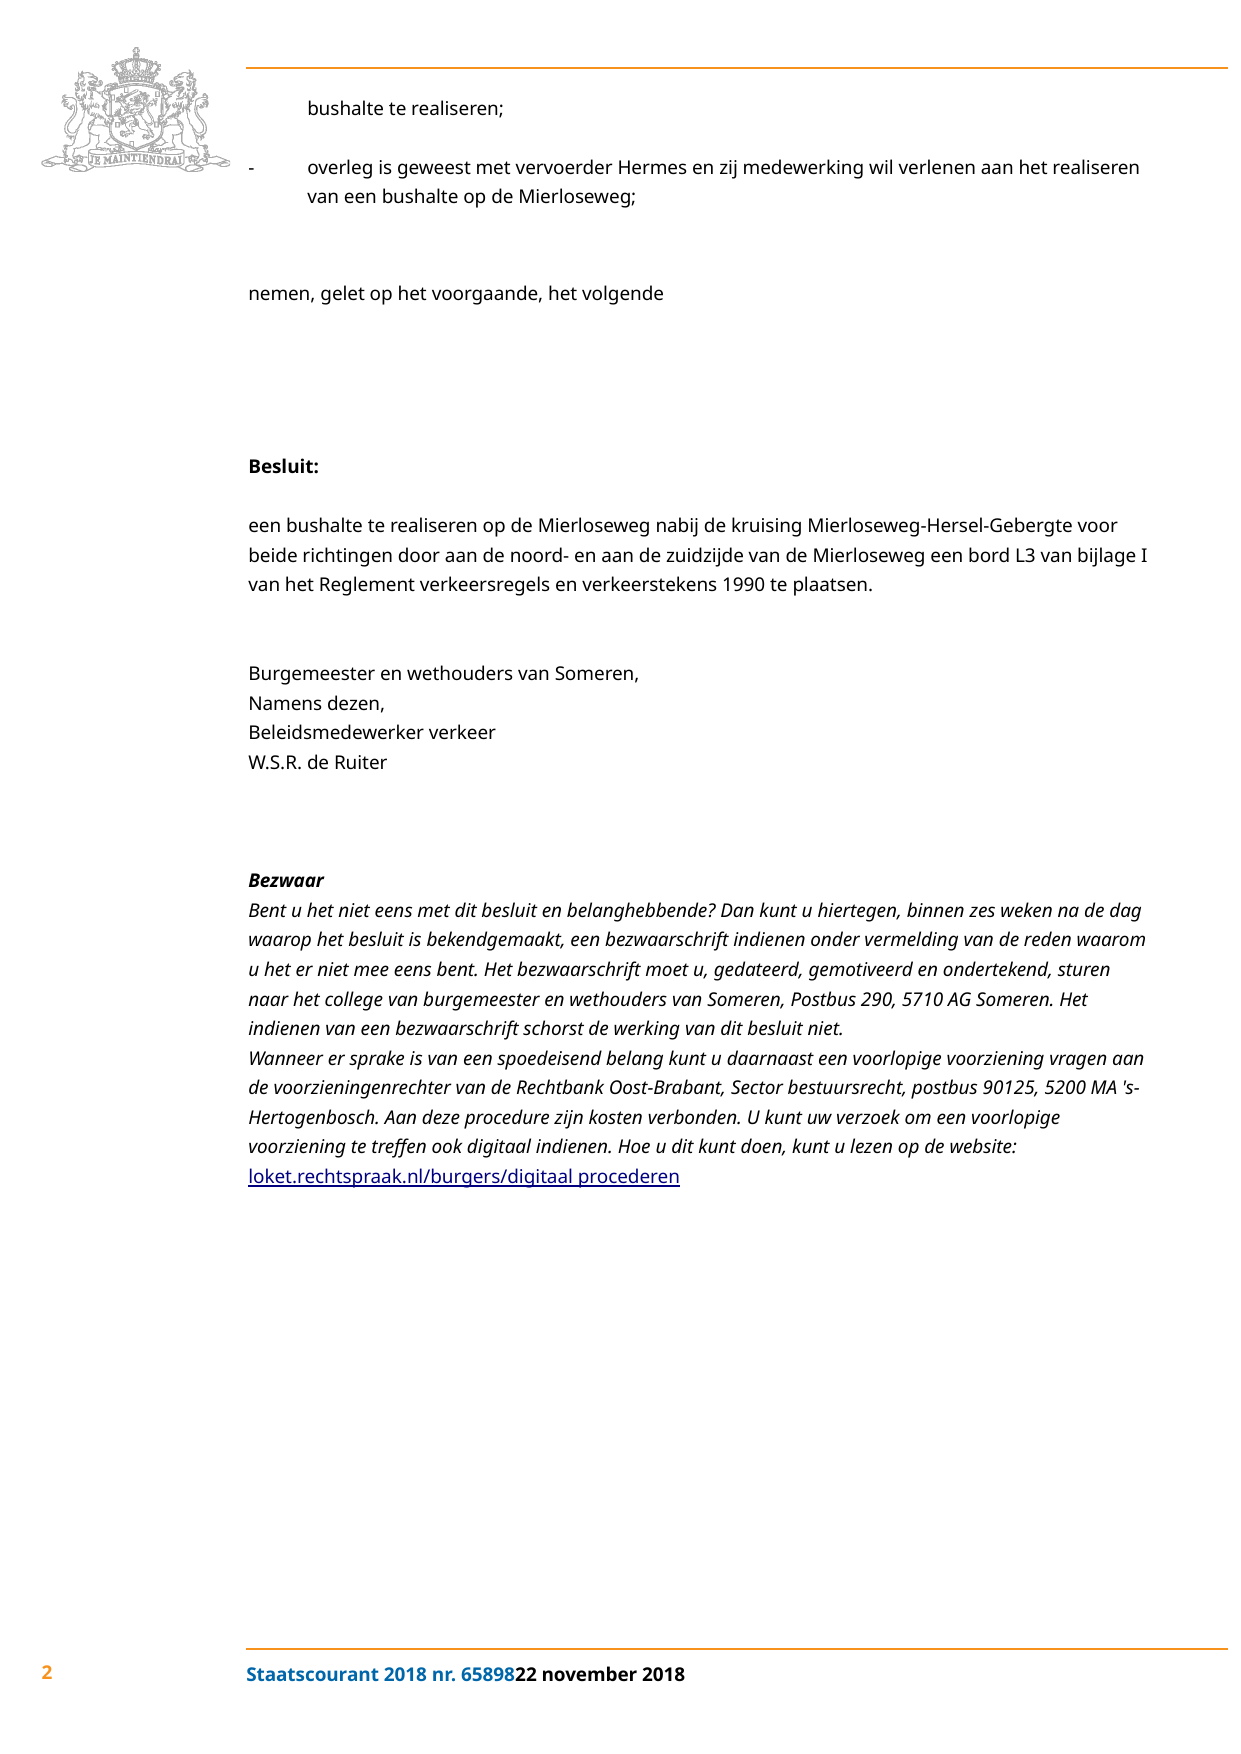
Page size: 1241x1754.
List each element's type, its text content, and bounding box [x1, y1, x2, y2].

text Beleidsmedewerker verkeer [248, 719, 1152, 745]
text Besluit: [248, 453, 1152, 479]
text Bezwaar [248, 867, 1152, 893]
text Wanneer er sprake is van een spoedeisend belang kunt u daarnaast een voorlopige voorziening vragen aan de voorzieningenrechter van de Rechtbank Oost-Brabant, Sector bestuursrecht, postbus 90125, 5200 MA 's-Hertogenbosch. Aan deze procedure zijn kosten verbonden. U kunt uw verzoek om een voorlopige voorziening te treffen ook digitaal indienen. Hoe u dit kunt doen, kunt u lezen op de website: [248, 1045, 1152, 1159]
text Bent u het niet eens met dit besluit en belanghebbende? Dan kunt u hiertegen, binnen zes weken na de dag waarop het besluit is bekendgemaakt, een bezwaarschrift indienen onder vermelding van de reden waarom u het er niet mee eens bent. Het bezwaarschrift moet u, gedateerd, gemotiveerd en ondertekend, sturen naar het college van burgemeester en wethouders van Someren, Postbus 290, 5710 AG Someren. Het indienen van een bezwaarschrift schorst de werking van dit besluit niet. [248, 897, 1152, 1041]
text Namens dezen, [248, 690, 1152, 716]
list bushalte te realiseren; [248, 95, 1152, 121]
text Burgemeester en wethouders van Someren, [248, 660, 1152, 686]
picture [41, 47, 231, 172]
text nemen, gelet op het voorgaande, het volgende [248, 281, 1152, 306]
list overleg is geweest met vervoerder Hermes en zij medewerking wil verlenen aan het realiseren van een bushalte op de Mierloseweg; [248, 154, 1152, 209]
text een bushalte te realiseren op de Mierloseweg nabij de kruising Mierloseweg-Hersel-Gebergte voor beide richtingen door aan de noord- en aan de zuidzijde van de Mierloseweg een bord L3 van bijlage I van het Reglement verkeersregels en verkeerstekens 1990 te plaatsen. [248, 512, 1152, 597]
text loket.rechtspraak.nl/burgers/digitaal procederen [248, 1163, 1152, 1189]
text W.S.R. de Ruiter [248, 749, 1152, 775]
